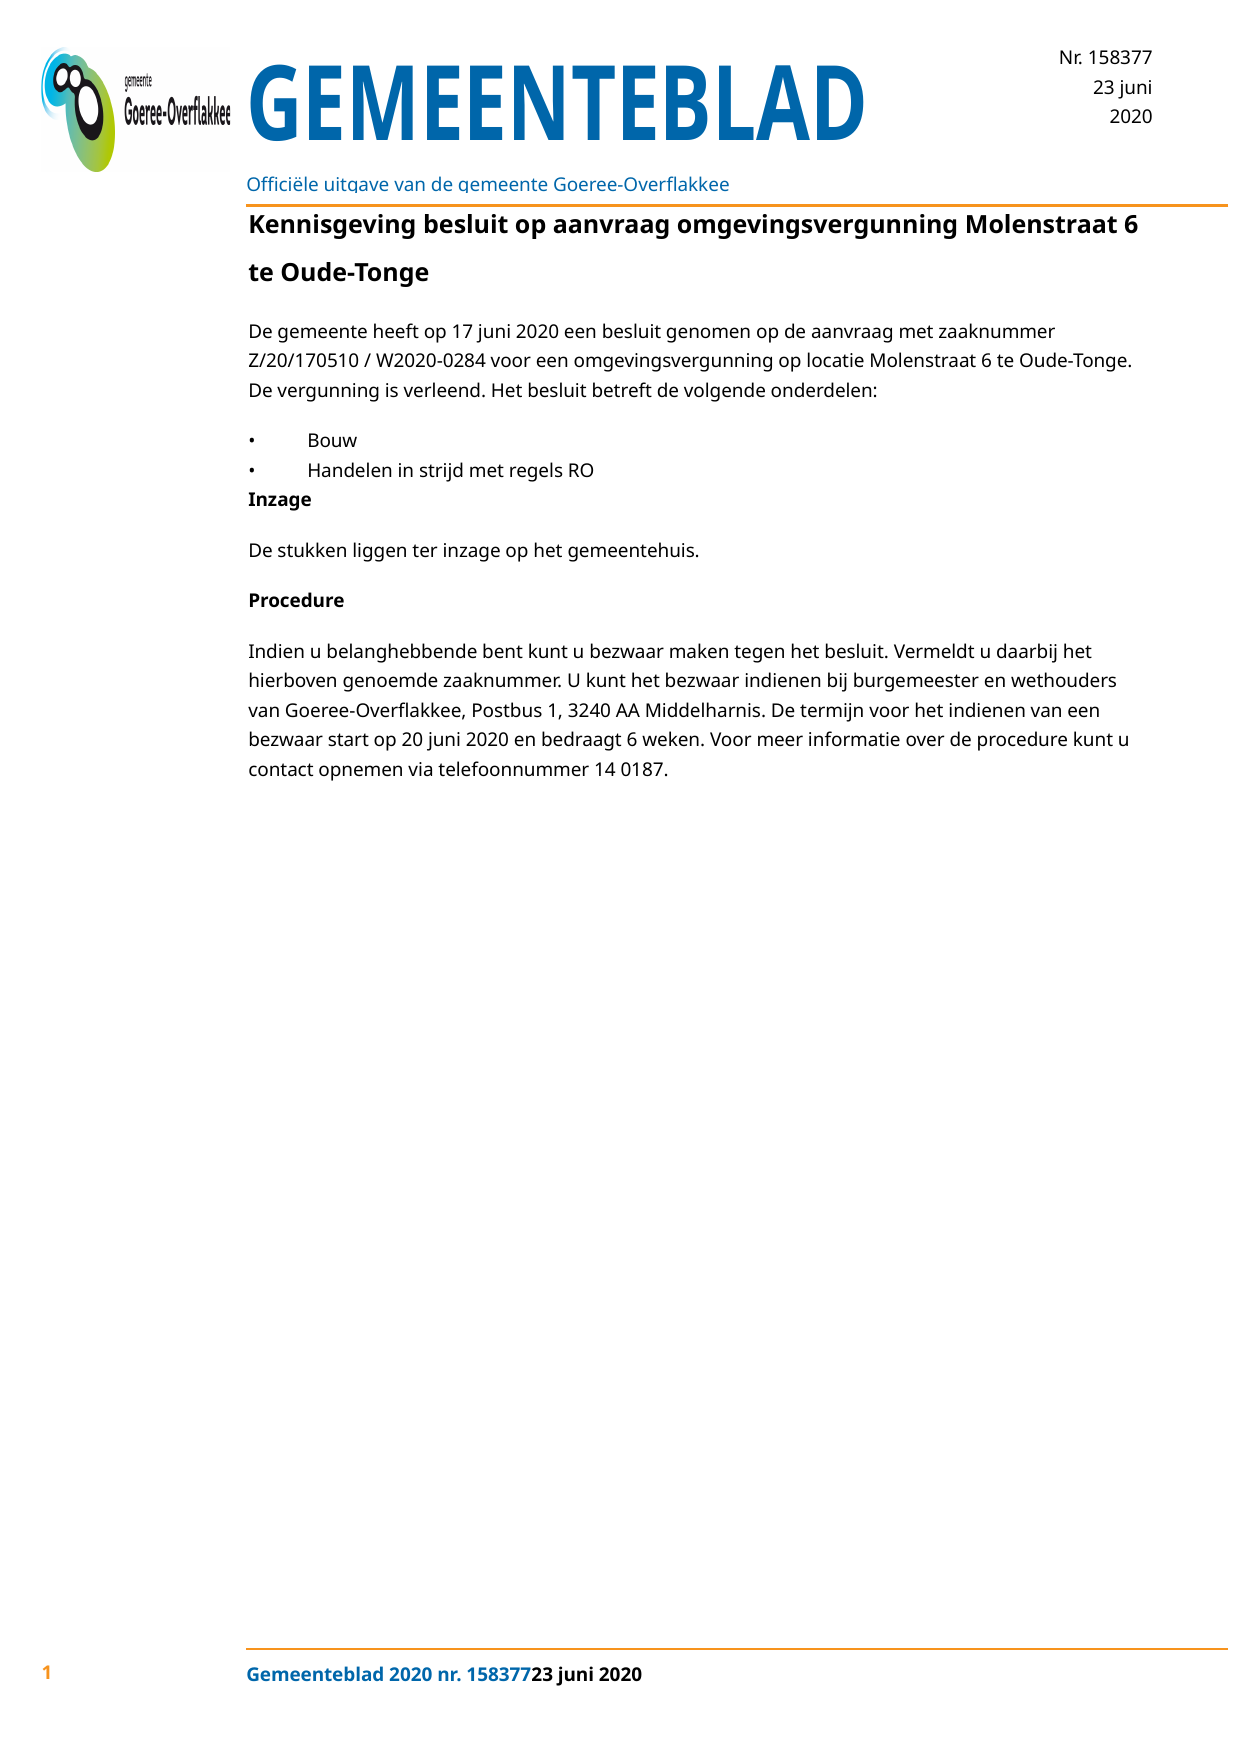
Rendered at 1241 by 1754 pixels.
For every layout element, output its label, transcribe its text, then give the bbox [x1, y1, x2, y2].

list Bouw [248, 427, 1152, 453]
picture [41, 47, 231, 172]
text Inzage [248, 487, 1152, 512]
text Kennisgeving besluit op aanvraag omgevingsvergunning Molenstraat 6 te Oude-Tonge [248, 207, 1152, 288]
text Indien u belanghebbende bent kunt u bezwaar maken tegen het besluit. Vermeldt u daarbij het hierboven genoemde zaaknummer. U kunt het bezwaar indienen bij burgemeester en wethouders van Goeree-Overflakkee, Postbus 1, 3240 AA Middelharnis. De termijn voor het indienen van een bezwaar start op 20 juni 2020 en bedraagt 6 weken. Voor meer informatie over de procedure kunt u contact opnemen via telefoonnummer 14 0187. [248, 638, 1152, 782]
text De stukken liggen ter inzage op het gemeentehuis. [248, 537, 1152, 563]
text De gemeente heeft op 17 juni 2020 een besluit genomen op de aanvraag met zaaknummer Z/20/170510 / W2020-0284 voor een omgevingsvergunning op locatie Molenstraat 6 te Oude-Tonge. De vergunning is verleend. Het besluit betreft de volgende onderdelen: [248, 318, 1152, 403]
list Handelen in strijd met regels RO [248, 457, 1152, 483]
text Procedure [248, 587, 1152, 613]
